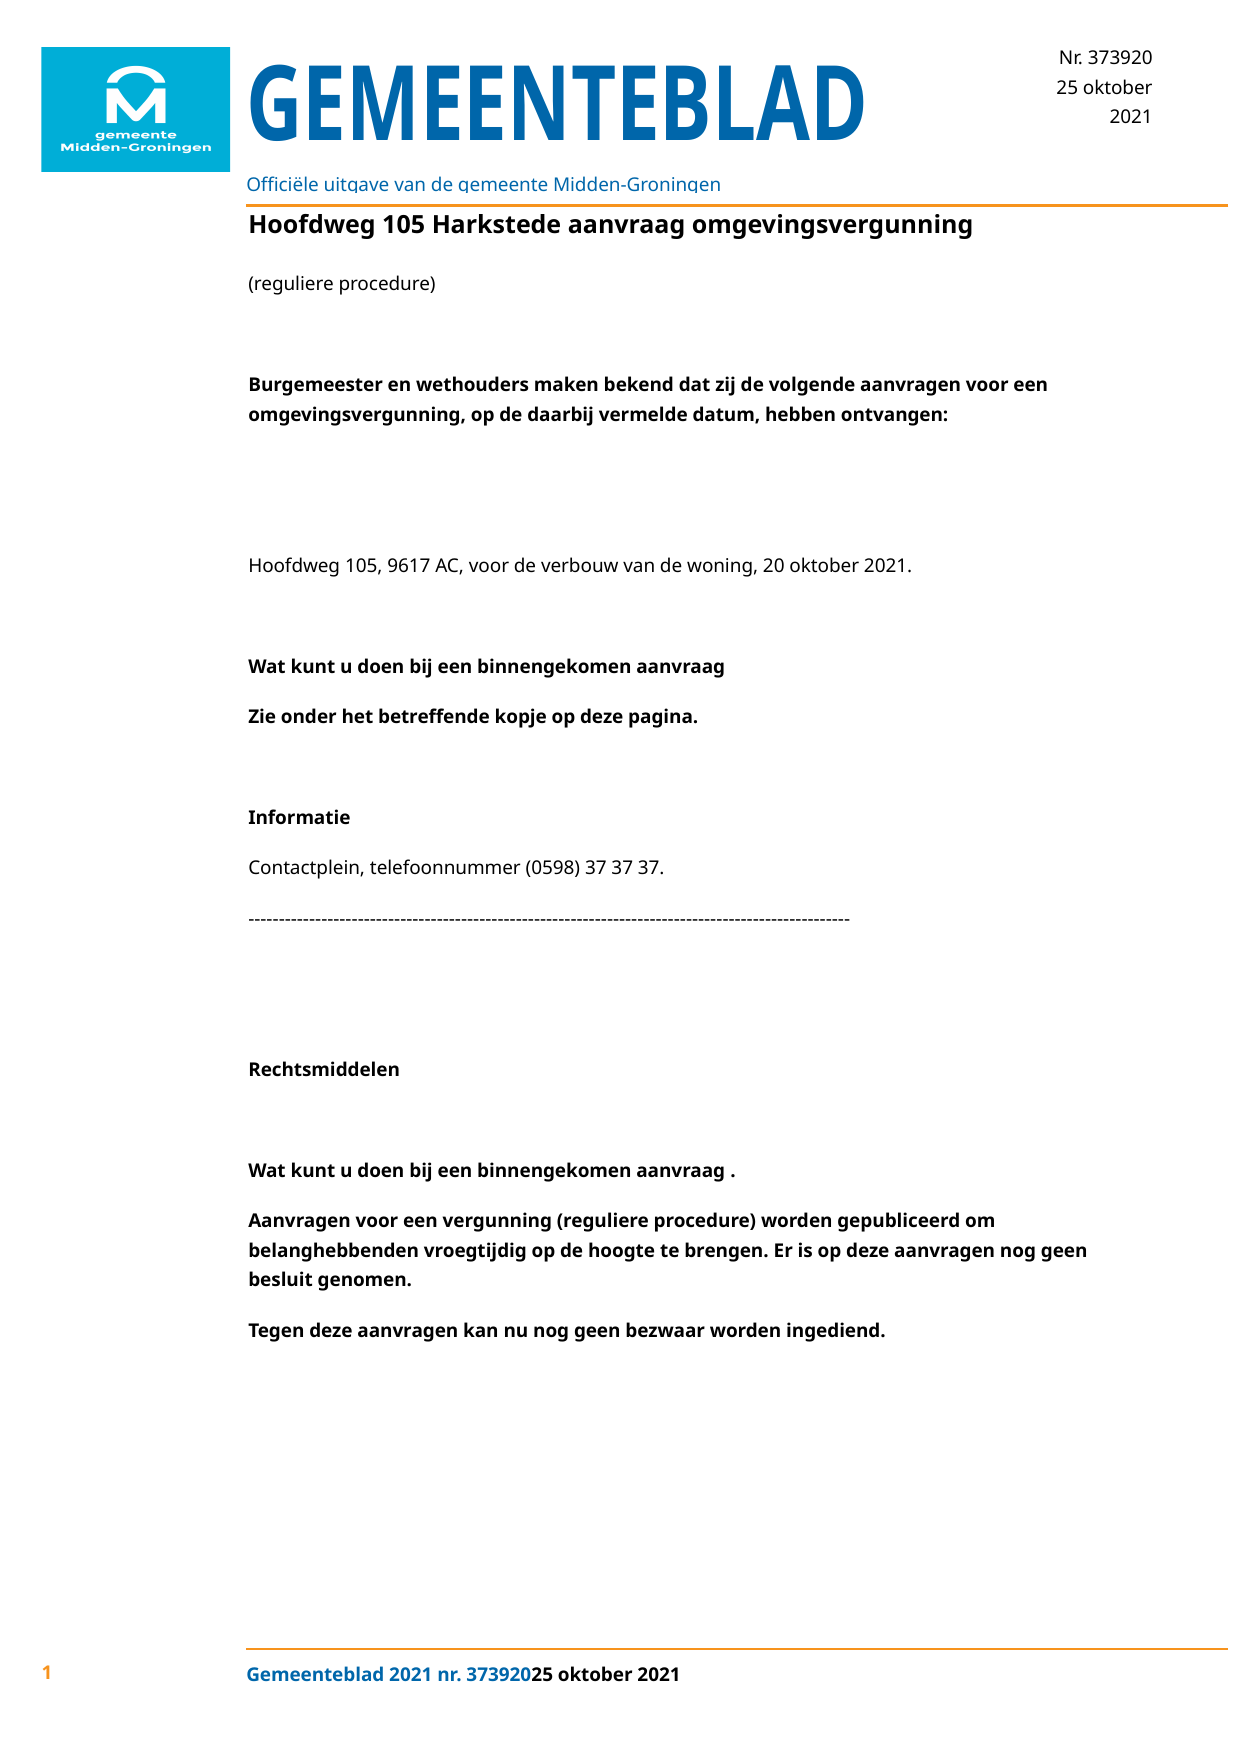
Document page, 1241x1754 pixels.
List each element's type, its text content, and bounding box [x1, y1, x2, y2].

picture [108, 66, 164, 82]
picture [107, 89, 165, 122]
text --------------------------------------------------------------------------------------------------- [248, 905, 1152, 931]
text (reguliere procedure) [248, 270, 1152, 296]
text Hoofdweg 105, 9617 AC, voor de verbouw van de woning, 20 oktober 2021. [248, 552, 1152, 578]
text Rechtsmiddelen [248, 1056, 1152, 1082]
text Aanvragen voor een vergunning (reguliere procedure) worden gepubliceerd om belanghebbenden vroegtijdig op de hoogte te brengen. Er is op deze aanvragen nog geen besluit genomen. [248, 1207, 1152, 1292]
text Wat kunt u doen bij een binnengekomen aanvraag . [248, 1157, 1152, 1183]
text Hoofdweg 105 Harkstede aanvraag omgevingsvergunning [248, 207, 1152, 241]
text Wat kunt u doen bij een binnengekomen aanvraag [248, 653, 1152, 678]
text Informatie [248, 804, 1152, 830]
text Zie onder het betreffende kopje op deze pagina. [248, 703, 1152, 729]
picture [184, 146, 190, 153]
text Contactplein, telefoonnummer (0598) 37 37 37. [248, 854, 1152, 880]
text Burgemeester en wethouders maken bekend dat zij de volgende aanvragen voor een omgevingsvergunning, op de daarbij vermelde datum, hebben ontvangen: [248, 371, 1152, 426]
text Tegen deze aanvragen kan nu nog geen bezwaar worden ingediend. [248, 1317, 1152, 1343]
